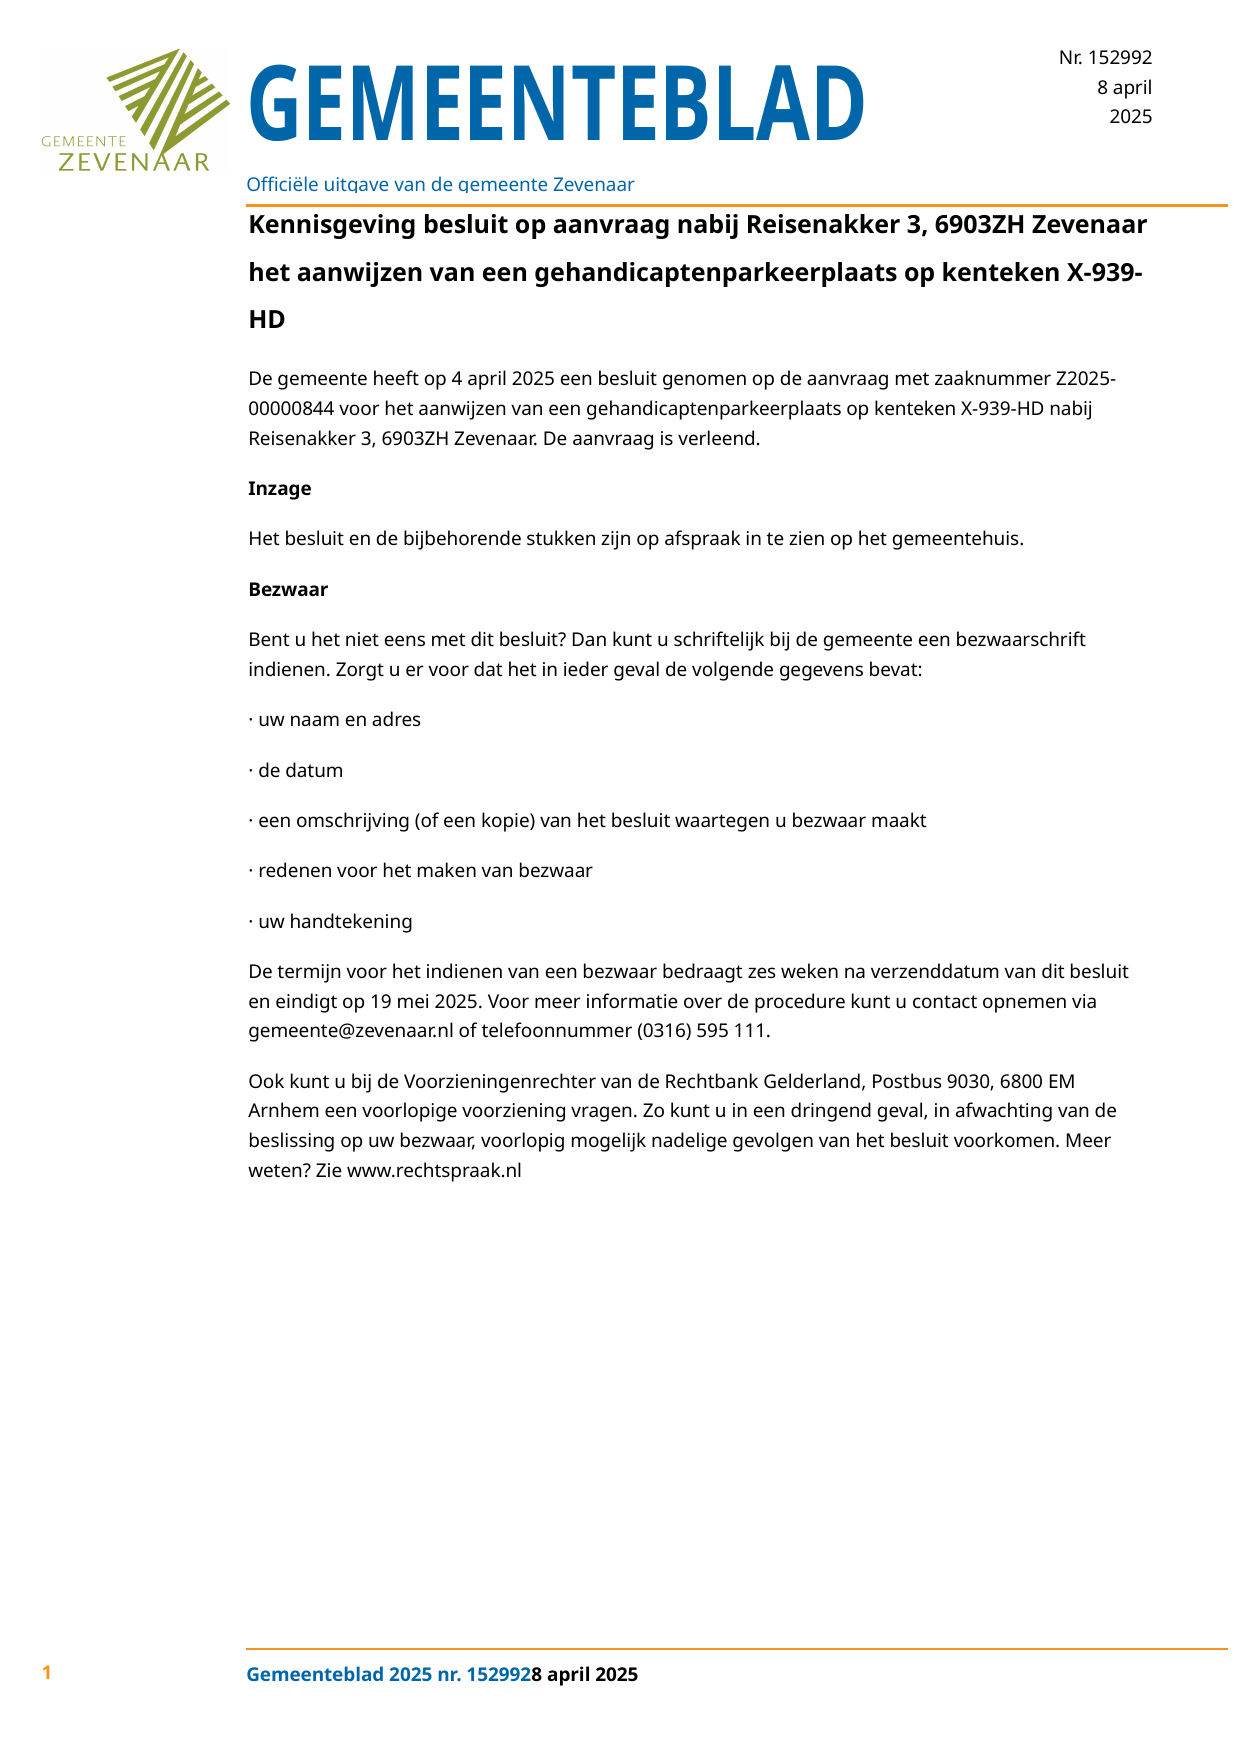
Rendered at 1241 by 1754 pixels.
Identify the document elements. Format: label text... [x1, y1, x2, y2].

text Bezwaar [248, 576, 1152, 602]
text Bent u het niet eens met dit besluit? Dan kunt u schriftelijk bij de gemeente een bezwaarschrift indienen. Zorgt u er voor dat het in ieder geval de volgende gegevens bevat: [248, 626, 1152, 682]
text Ook kunt u bij de Voorzieningenrechter van de Rechtbank Gelderland, Postbus 9030, 6800 EM Arnhem een voorlopige voorziening vragen. Zo kunt u in een dringend geval, in afwachting van de beslissing op uw bezwaar, voorlopig mogelijk nadelige gevolgen van het besluit voorkomen. Meer weten? Zie www.rechtspraak.nl [248, 1068, 1152, 1182]
text Het besluit en de bijbehorende stukken zijn op afspraak in te zien op het gemeentehuis. [248, 526, 1152, 551]
text De termijn voor het indienen van een bezwaar bedraagt zes weken na verzenddatum van dit besluit en eindigt op 19 mei 2025. Voor meer informatie over de procedure kunt u contact opnemen via gemeente@zevenaar.nl of telefoonnummer (0316) 595 111. [248, 958, 1152, 1043]
text · uw naam en adres [248, 706, 1152, 732]
text Inzage [248, 475, 1152, 501]
picture [41, 47, 231, 172]
text · de datum [248, 757, 1152, 782]
text De gemeente heeft op 4 april 2025 een besluit genomen op de aanvraag met zaaknummer Z2025-00000844 voor het aanwijzen van een gehandicaptenparkeerplaats op kenteken X-939-HD nabij Reisenakker 3, 6903ZH Zevenaar. De aanvraag is verleend. [248, 366, 1152, 450]
text · uw handtekening [248, 908, 1152, 934]
text · een omschrijving (of een kopie) van het besluit waartegen u bezwaar maakt [248, 807, 1152, 833]
text Kennisgeving besluit op aanvraag nabij Reisenakker 3, 6903ZH Zevenaar het aanwijzen van een gehandicaptenparkeerplaats op kenteken X-939-HD [248, 207, 1152, 336]
text · redenen voor het maken van bezwaar [248, 858, 1152, 883]
